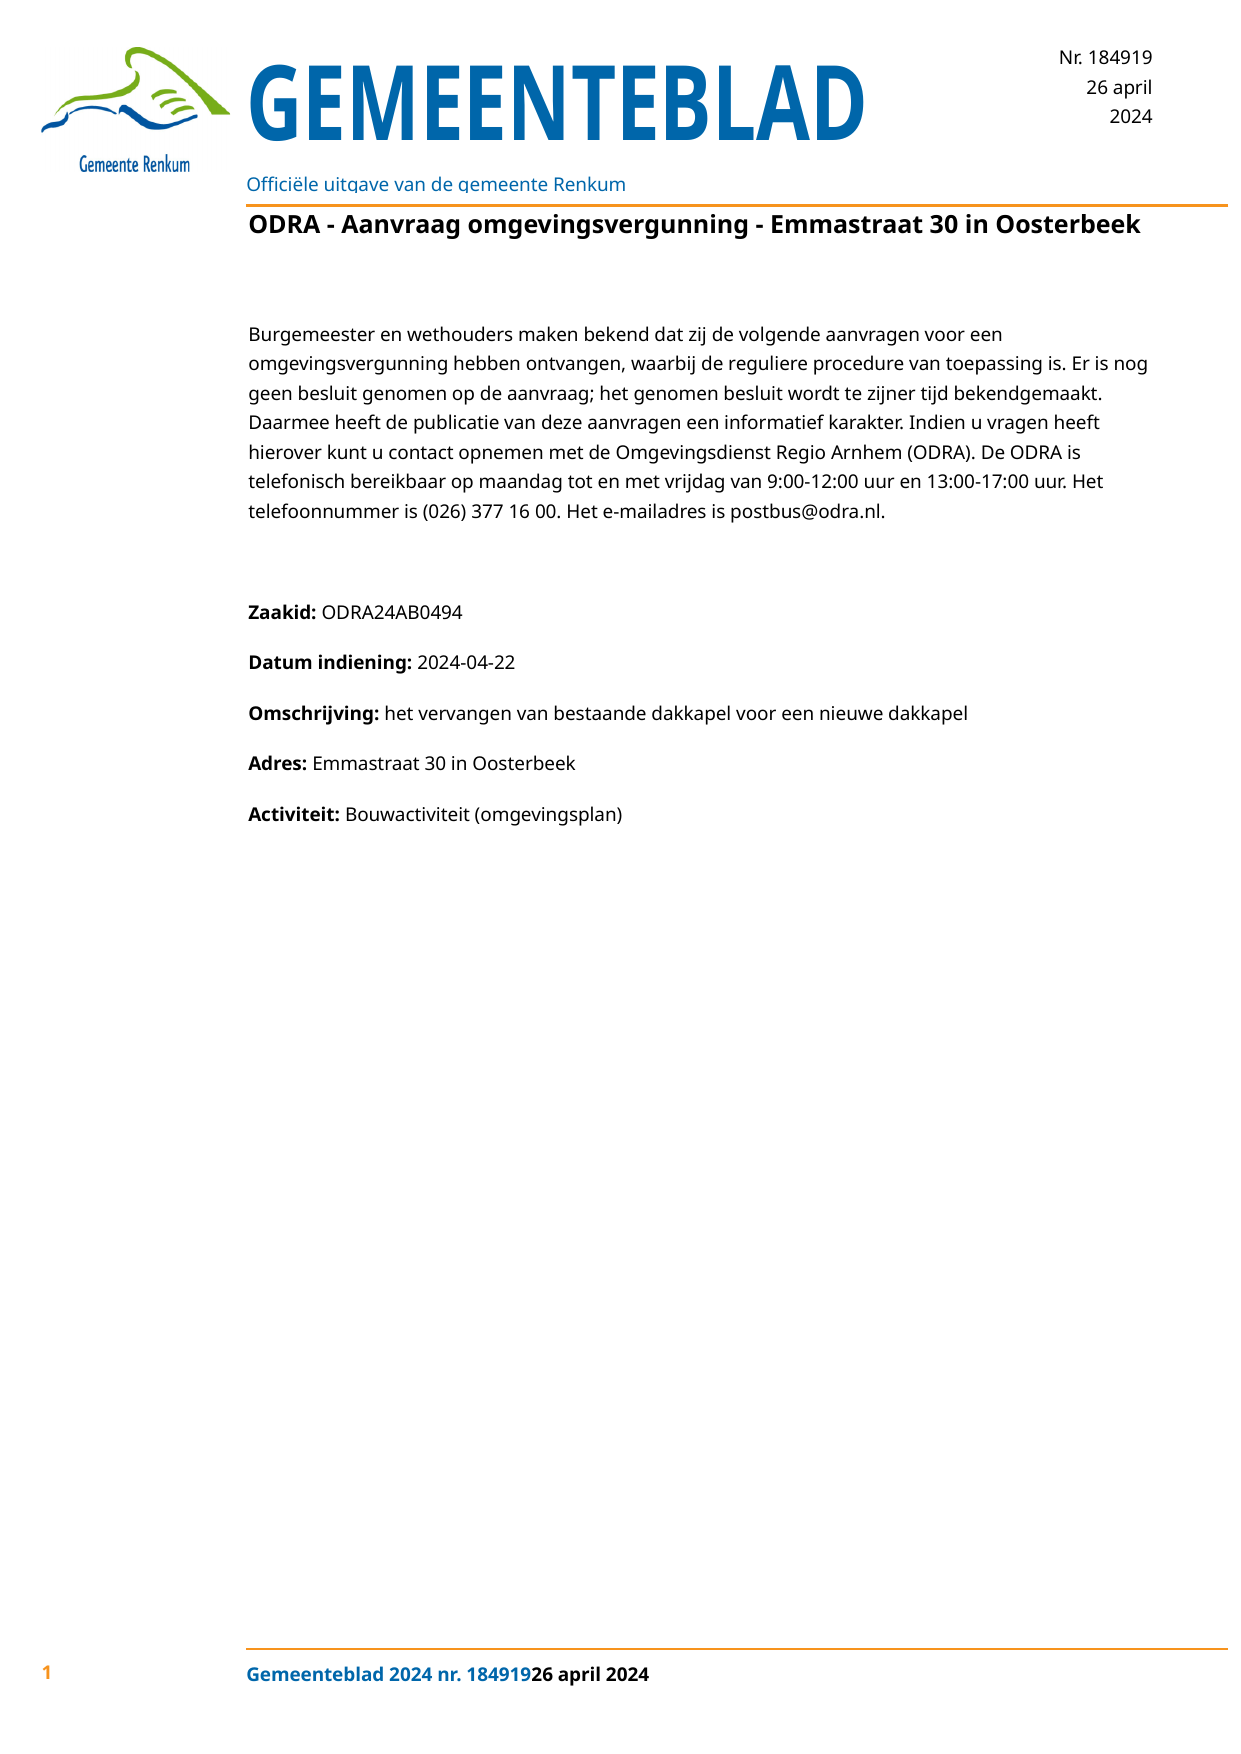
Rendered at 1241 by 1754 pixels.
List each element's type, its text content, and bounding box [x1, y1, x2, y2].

text Omschrijving: het vervangen van bestaande dakkapel voor een nieuwe dakkapel [248, 700, 1152, 726]
text Burgemeester en wethouders maken bekend dat zij de volgende aanvragen voor een omgevingsvergunning hebben ontvangen, waarbij de reguliere procedure van toepassing is. Er is nog geen besluit genomen op de aanvraag; het genomen besluit wordt te zijner tijd bekendgemaakt. Daarmee heeft de publicatie van deze aanvragen een informatief karakter. Indien u vragen heeft hierover kunt u contact opnemen met de Omgevingsdienst Regio Arnhem (ODRA). De ODRA is telefonisch bereikbaar op maandag tot en met vrijdag van 9:00-12:00 uur en 13:00-17:00 uur. Het telefoonnummer is (026) 377 16 00. Het e-mailadres is postbus@odra.nl. [248, 321, 1152, 524]
picture [41, 47, 231, 172]
text Datum indiening: 2024-04-22 [248, 649, 1152, 675]
text Adres: Emmastraat 30 in Oosterbeek [248, 750, 1152, 776]
text ODRA - Aanvraag omgevingsvergunning - Emmastraat 30 in Oosterbeek [248, 207, 1152, 241]
text Zaakid: ODRA24AB0494 [248, 599, 1152, 625]
text Activiteit: Bouwactiviteit (omgevingsplan) [248, 801, 1152, 826]
